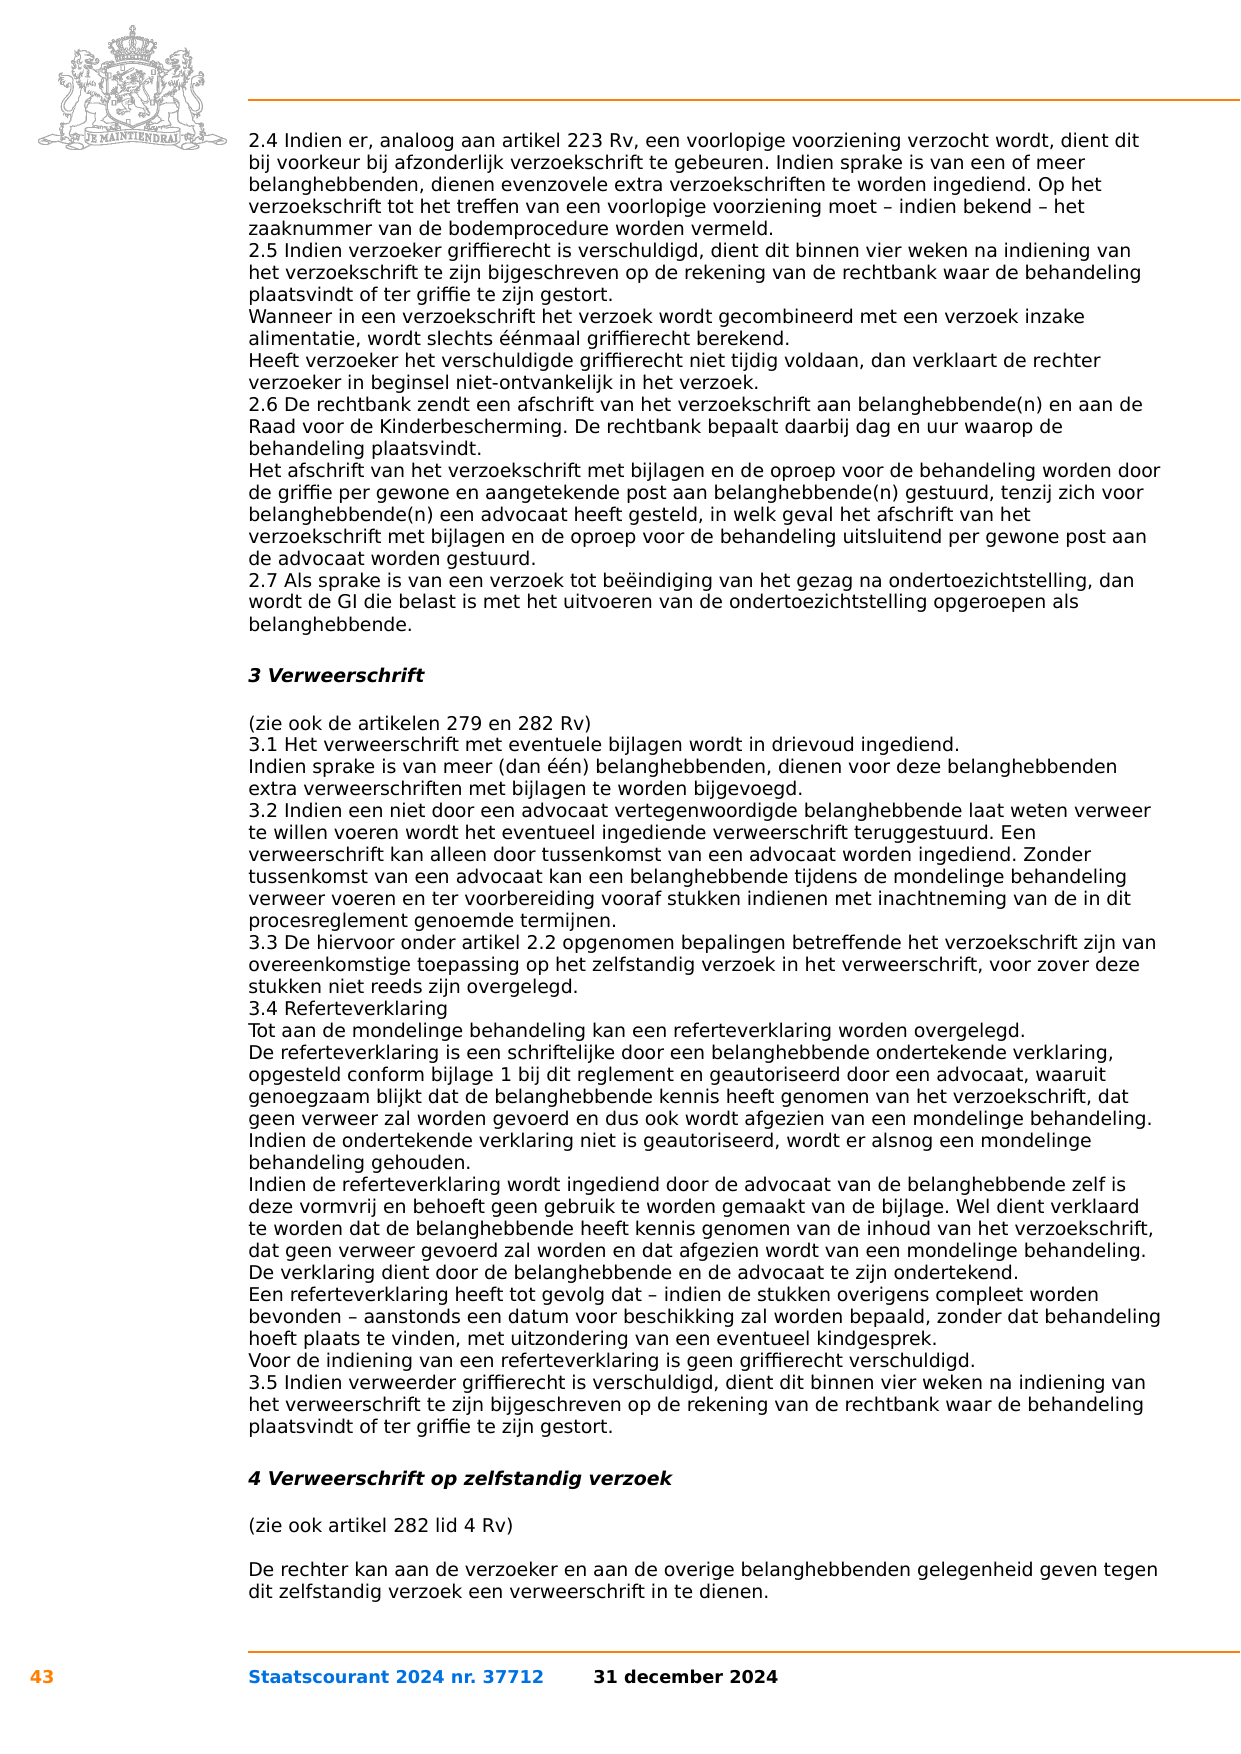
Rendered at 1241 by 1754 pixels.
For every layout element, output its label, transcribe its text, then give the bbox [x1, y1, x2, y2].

text 3.1 Het verweerschrift met eventuele bijlagen wordt in drievoud ingediend. [248, 734, 1163, 756]
text Heeft verzoeker het verschuldigde griffierecht niet tijdig voldaan, dan verklaart de rechter verzoeker in beginsel niet-ontvankelijk in het verzoek. [248, 350, 1163, 394]
text Indien de ondertekende verklaring niet is geautoriseerd, wordt er alsnog een mondelinge behandeling gehouden. [248, 1130, 1163, 1174]
text (zie ook artikel 282 lid 4 Rv) [248, 1515, 1163, 1537]
picture [38, 25, 227, 150]
text De rechter kan aan de verzoeker en aan de overige belanghebbenden gelegenheid geven tegen dit zelfstandig verzoek een verweerschrift in te dienen. [248, 1558, 1163, 1602]
text 2.6 De rechtbank zendt een afschrift van het verzoekschrift aan belanghebbende(n) en aan de Raad voor de Kinderbescherming. De rechtbank bepaalt daarbij dag en uur waarop de behandeling plaatsvindt. [248, 394, 1163, 459]
text 3.3 De hiervoor onder artikel 2.2 opgenomen bepalingen betreffende het verzoekschrift zijn van overeenkomstige toepassing op het zelfstandig verzoek in het verweerschrift, voor zover deze stukken niet reeds zijn overgelegd. [248, 932, 1163, 998]
text 2.7 Als sprake is van een verzoek tot beëindiging van het gezag na ondertoezichtstelling, dan wordt de GI die belast is met het uitvoeren van de ondertoezichtstelling opgeroepen als belanghebbende. [248, 569, 1163, 635]
text 3.2 Indien een niet door een advocaat vertegenwoordigde belanghebbende laat weten verweer te willen voeren wordt het eventueel ingediende verweerschrift teruggestuurd. Een verweerschrift kan alleen door tussenkomst van een advocaat worden ingediend. Zonder tussenkomst van een advocaat kan een belanghebbende tijdens de mondelinge behandeling verweer voeren en ter voorbereiding vooraf stukken indienen met inachtneming van de in dit procesreglement genoemde termijnen. [248, 800, 1163, 932]
text 2.5 Indien verzoeker griffierecht is verschuldigd, dient dit binnen vier weken na indiening van het verzoekschrift te zijn bijgeschreven op de rekening van de rechtbank waar de behandeling plaatsvindt of ter griffie te zijn gestort. [248, 240, 1163, 306]
subtitle 3 Verweerschrift [248, 665, 1163, 687]
text (zie ook de artikelen 279 en 282 Rv) [248, 712, 1163, 734]
text 3.5 Indien verweerder griffierecht is verschuldigd, dient dit binnen vier weken na indiening van het verweerschrift te zijn bijgeschreven op de rekening van de rechtbank waar de behandeling plaatsvindt of ter griffie te zijn gestort. [248, 1372, 1163, 1438]
text Tot aan de mondelinge behandeling kan een referteverklaring worden overgelegd. [248, 1020, 1163, 1042]
text Indien sprake is van meer (dan één) belanghebbenden, dienen voor deze belanghebbenden extra verweerschriften met bijlagen te worden bijgevoegd. [248, 756, 1163, 800]
subtitle 4 Verweerschrift op zelfstandig verzoek [248, 1468, 1163, 1490]
text De referteverklaring is een schriftelijke door een belanghebbende ondertekende verklaring, opgesteld conform bijlage 1 bij dit reglement en geautoriseerd door een advocaat, waaruit genoegzaam blijkt dat de belanghebbende kennis heeft genomen van het verzoekschrift, dat geen verweer zal worden gevoerd en dus ook wordt afgezien van een mondelinge behandeling. [248, 1042, 1163, 1130]
text 2.4 Indien er, analoog aan artikel 223 Rv, een voorlopige voorziening verzocht wordt, dient dit bij voorkeur bij afzonderlijk verzoekschrift te gebeuren. Indien sprake is van een of meer belanghebbenden, dienen evenzovele extra verzoekschriften te worden ingediend. Op het verzoekschrift tot het treffen van een voorlopige voorziening moet – indien bekend – het zaaknummer van de bodemprocedure worden vermeld. [248, 130, 1163, 240]
text Het afschrift van het verzoekschrift met bijlagen en de oproep voor de behandeling worden door de griffie per gewone en aangetekende post aan belanghebbende(n) gestuurd, tenzij zich voor belanghebbende(n) een advocaat heeft gesteld, in welk geval het afschrift van het verzoekschrift met bijlagen en de oproep voor de behandeling uitsluitend per gewone post aan de advocaat worden gestuurd. [248, 459, 1163, 569]
text Een referteverklaring heeft tot gevolg dat – indien de stukken overigens compleet worden bevonden – aanstonds een datum voor beschikking zal worden bepaald, zonder dat behandeling hoeft plaats te vinden, met uitzondering van een eventueel kindgesprek. [248, 1284, 1163, 1350]
text Indien de referteverklaring wordt ingediend door de advocaat van de belanghebbende zelf is deze vormvrij en behoeft geen gebruik te worden gemaakt van de bijlage. Wel dient verklaard te worden dat de belanghebbende heeft kennis genomen van de inhoud van het verzoekschrift, dat geen verweer gevoerd zal worden en dat afgezien wordt van een mondelinge behandeling. De verklaring dient door de belanghebbende en de advocaat te zijn ondertekend. [248, 1174, 1163, 1284]
text Wanneer in een verzoekschrift het verzoek wordt gecombineerd met een verzoek inzake alimentatie, wordt slechts éénmaal griffierecht berekend. [248, 306, 1163, 350]
text 3.4 Referteverklaring [248, 998, 1163, 1020]
text Voor de indiening van een referteverklaring is geen griffierecht verschuldigd. [248, 1350, 1163, 1372]
